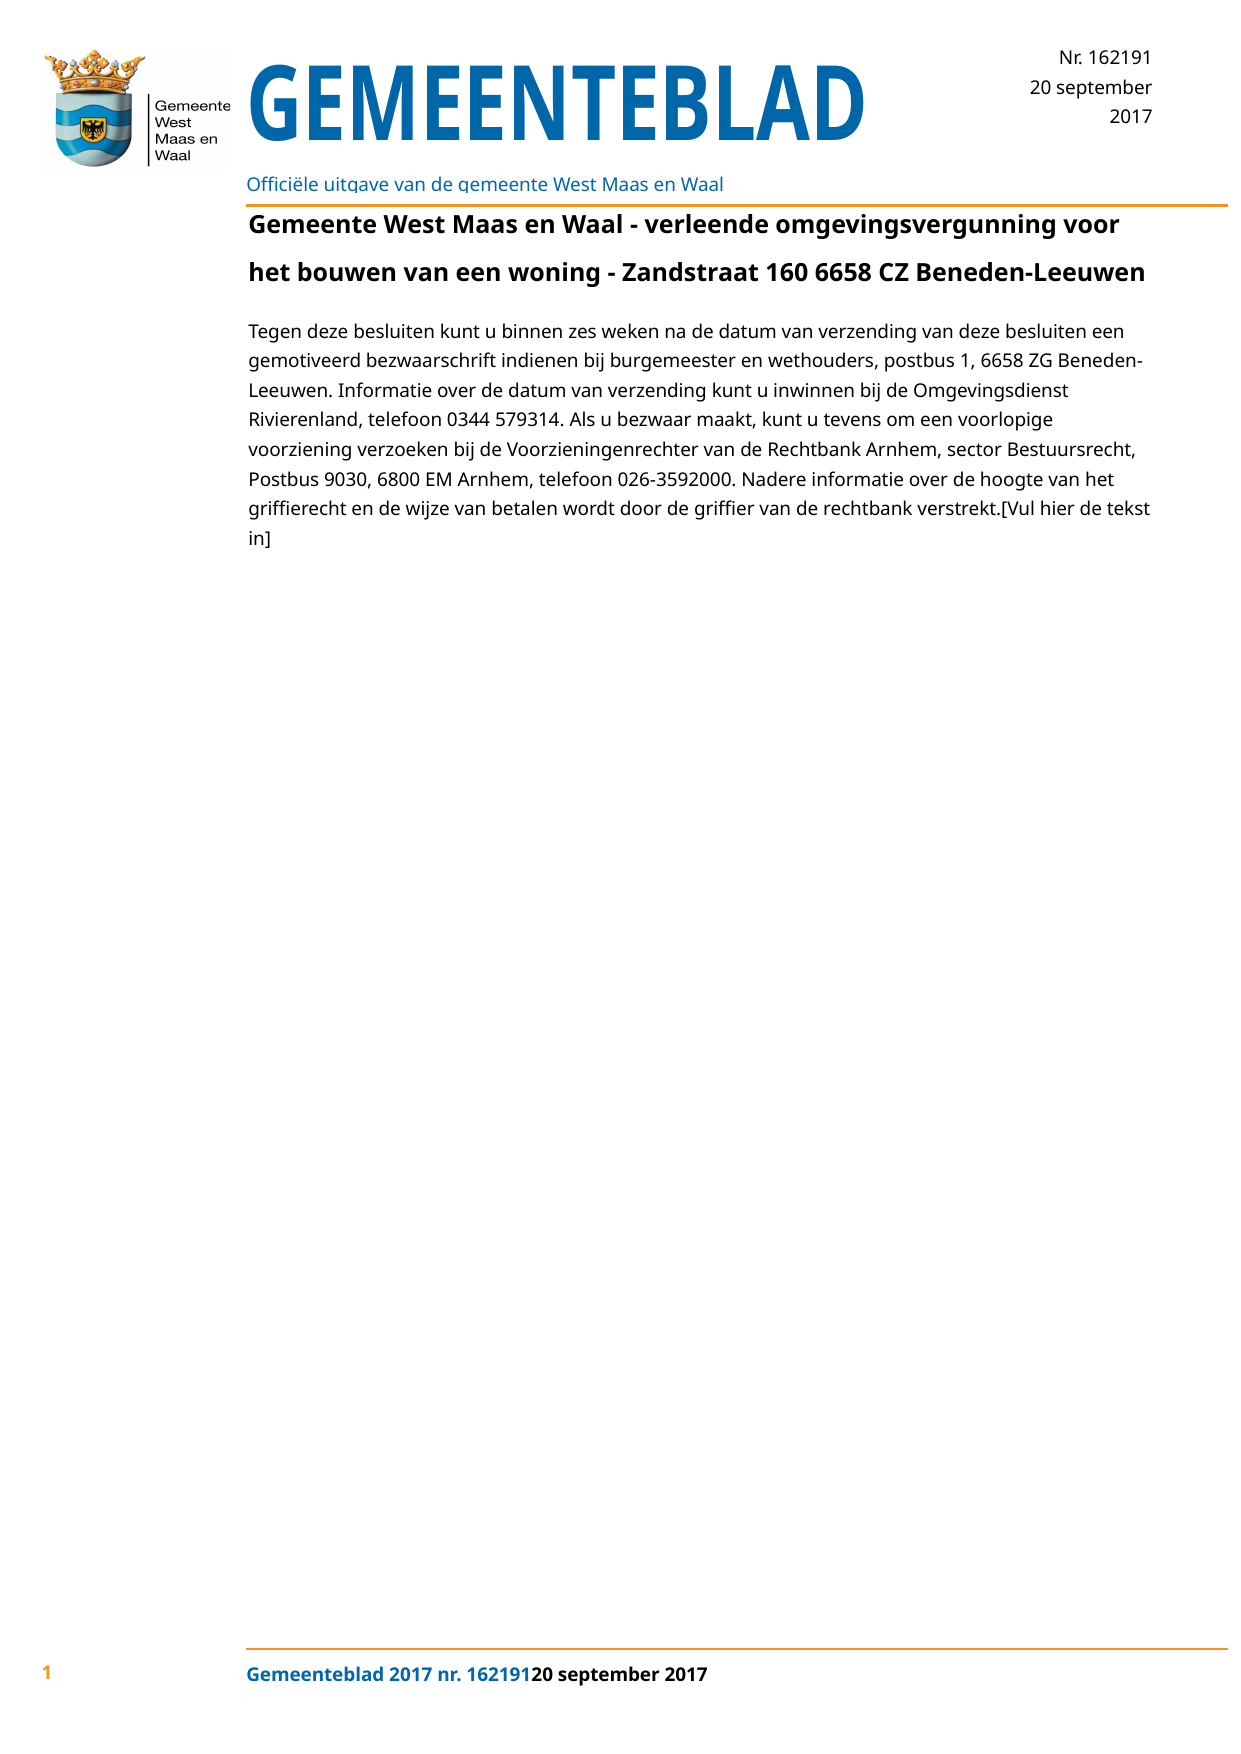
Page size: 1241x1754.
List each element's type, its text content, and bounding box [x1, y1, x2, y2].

text Tegen deze besluiten kunt u binnen zes weken na de datum van verzending van deze besluiten een gemotiveerd bezwaarschrift indienen bij burgemeester en wethouders, postbus 1, 6658 ZG Beneden-Leeuwen. Informatie over de datum van verzending kunt u inwinnen bij de Omgevingsdienst Rivierenland, telefoon 0344 579314. Als u bezwaar maakt, kunt u tevens om een voorlopige voorziening verzoeken bij de Voorzieningenrechter van de Rechtbank Arnhem, sector Bestuursrecht, Postbus 9030, 6800 EM Arnhem, telefoon 026-3592000. Nadere informatie over de hoogte van het griffierecht en de wijze van betalen wordt door de griffier van de rechtbank verstrekt.[Vul hier de tekst in] [248, 318, 1152, 551]
picture [41, 47, 231, 172]
text Gemeente West Maas en Waal - verleende omgevingsvergunning voor het bouwen van een woning - Zandstraat 160 6658 CZ Beneden-Leeuwen [248, 207, 1152, 288]
